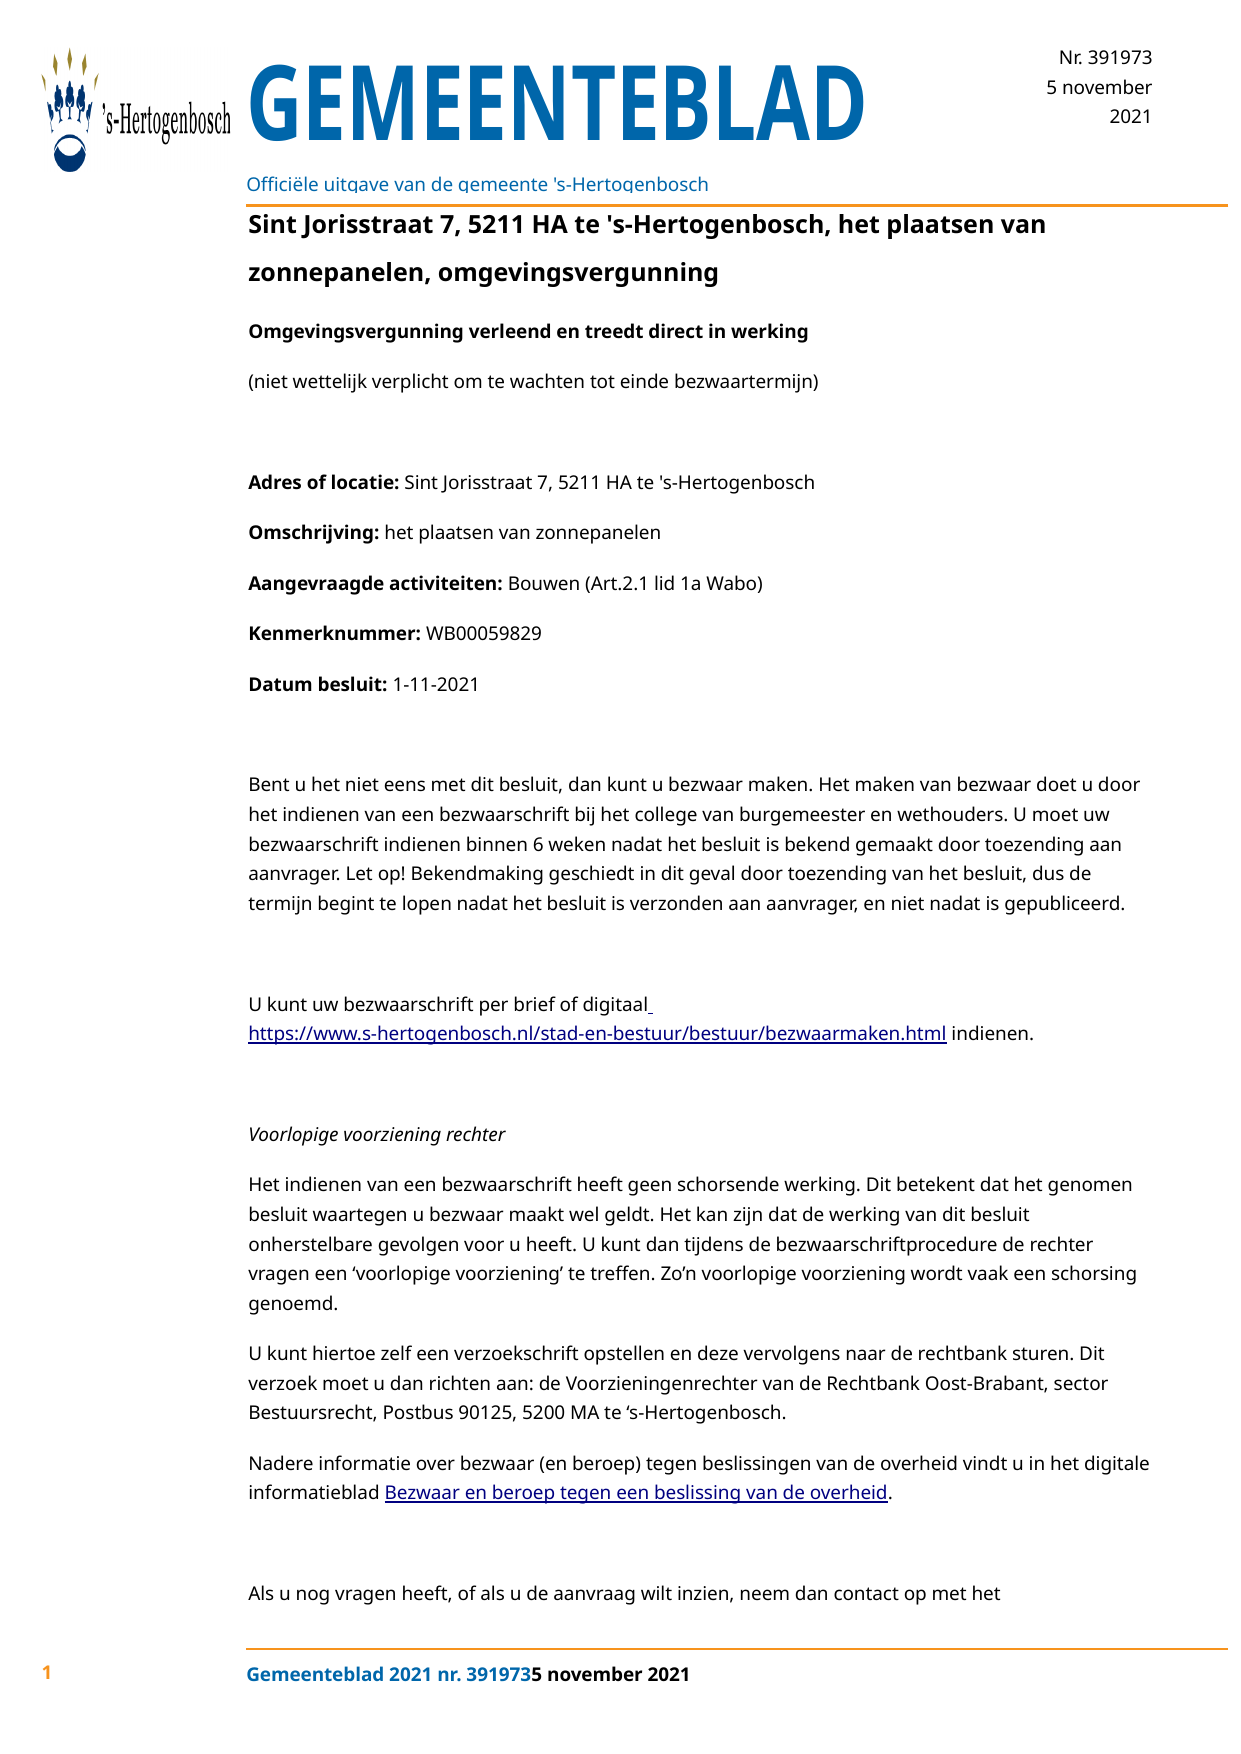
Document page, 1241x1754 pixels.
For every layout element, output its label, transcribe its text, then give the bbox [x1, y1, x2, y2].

picture [41, 47, 231, 172]
text Datum besluit: 1-11-2021 [248, 671, 1152, 697]
text Kenmerknummer: WB00059829 [248, 620, 1152, 646]
text Aangevraagde activiteiten: Bouwen (Art.2.1 lid 1a Wabo) [248, 570, 1152, 596]
text Bent u het niet eens met dit besluit, dan kunt u bezwaar maken. Het maken van bezwaar doet u door het indienen van een bezwaarschrift bij het college van burgemeester en wethouders. U moet uw bezwaarschrift indienen binnen 6 weken nadat het besluit is bekend gemaakt door toezending aan aanvrager. Let op! Bekendmaking geschiedt in dit geval door toezending van het besluit, dus de termijn begint te lopen nadat het besluit is verzonden aan aanvrager, en niet nadat is gepubliceerd. [248, 772, 1152, 916]
text Omschrijving: het plaatsen van zonnepanelen [248, 519, 1152, 545]
text U kunt uw bezwaarschrift per brief of digitaal https://www.s-hertogenbosch.nl/stad-en-bestuur/bestuur/bezwaarmaken.html indienen. [248, 991, 1152, 1046]
text U kunt hiertoe zelf een verzoekschrift opstellen en deze vervolgens naar de rechtbank sturen. Dit verzoek moet u dan richten aan: de Voorzieningenrechter van de Rechtbank Oost-Brabant, sector Bestuursrecht, Postbus 90125, 5200 MA te ‘s-Hertogenbosch. [248, 1340, 1152, 1425]
text Nadere informatie over bezwaar (en beroep) tegen beslissingen van de overheid vindt u in het digitale informatieblad Bezwaar en beroep tegen een beslissing van de overheid. [248, 1450, 1152, 1505]
text Sint Jorisstraat 7, 5211 HA te 's-Hertogenbosch, het plaatsen van zonnepanelen, omgevingsvergunning [248, 207, 1152, 288]
text Voorlopige voorziening rechter [248, 1121, 1152, 1147]
text Als u nog vragen heeft, of als u de aanvraag wilt inzien, neem dan contact op met het [248, 1580, 1152, 1606]
text Omgevingsvergunning verleend en treedt direct in werking [248, 318, 1152, 344]
text Adres of locatie: Sint Jorisstraat 7, 5211 HA te 's-Hertogenbosch [248, 469, 1152, 495]
text (niet wettelijk verplicht om te wachten tot einde bezwaartermijn) [248, 368, 1152, 394]
text Het indienen van een bezwaarschrift heeft geen schorsende werking. Dit betekent dat het genomen besluit waartegen u bezwaar maakt wel geldt. Het kan zijn dat de werking van dit besluit onherstelbare gevolgen voor u heeft. U kunt dan tijdens de bezwaarschriftprocedure de rechter vragen een ‘voorlopige voorziening’ te treffen. Zo’n voorlopige voorziening wordt vaak een schorsing genoemd. [248, 1172, 1152, 1316]
